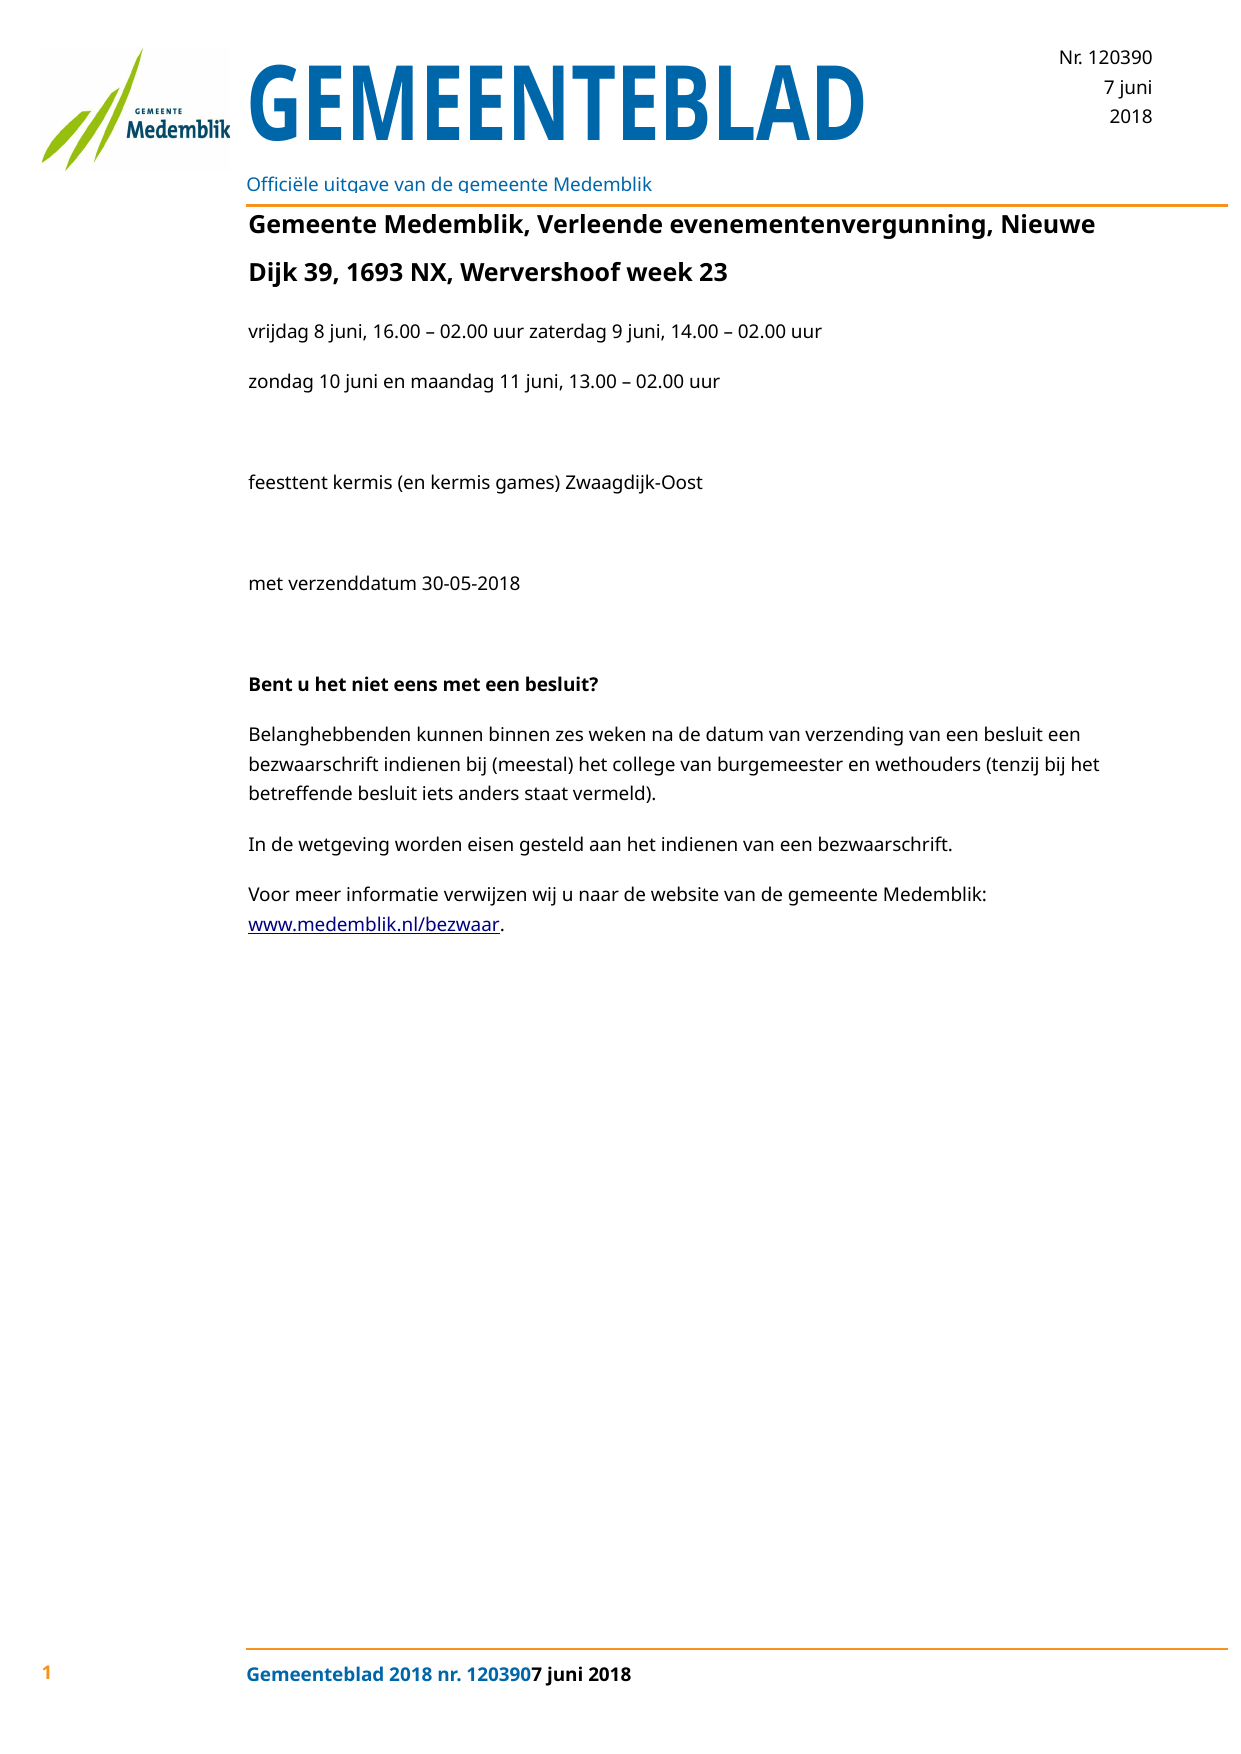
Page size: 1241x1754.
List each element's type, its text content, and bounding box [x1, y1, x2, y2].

text Gemeente Medemblik, Verleende evenementenvergunning, Nieuwe Dijk 39, 1693 NX, Wervershoof week 23 [248, 207, 1152, 288]
text Bent u het niet eens met een besluit? [248, 671, 1152, 697]
picture [41, 47, 231, 172]
text Belanghebbenden kunnen binnen zes weken na de datum van verzending van een besluit een bezwaarschrift indienen bij (meestal) het college van burgemeester en wethouders (tenzij bij het betreffende besluit iets anders staat vermeld). [248, 721, 1152, 806]
text Voor meer informatie verwijzen wij u naar de website van de gemeente Medemblik: www.medemblik.nl/bezwaar. [248, 881, 1152, 937]
text vrijdag 8 juni, 16.00 – 02.00 uur zaterdag 9 juni, 14.00 – 02.00 uur [248, 318, 1152, 344]
text met verzenddatum 30-05-2018 [248, 570, 1152, 596]
text zondag 10 juni en maandag 11 juni, 13.00 – 02.00 uur [248, 368, 1152, 394]
text In de wetgeving worden eisen gesteld aan het indienen van een bezwaarschrift. [248, 831, 1152, 857]
text feesttent kermis (en kermis games) Zwaagdijk-Oost [248, 469, 1152, 495]
